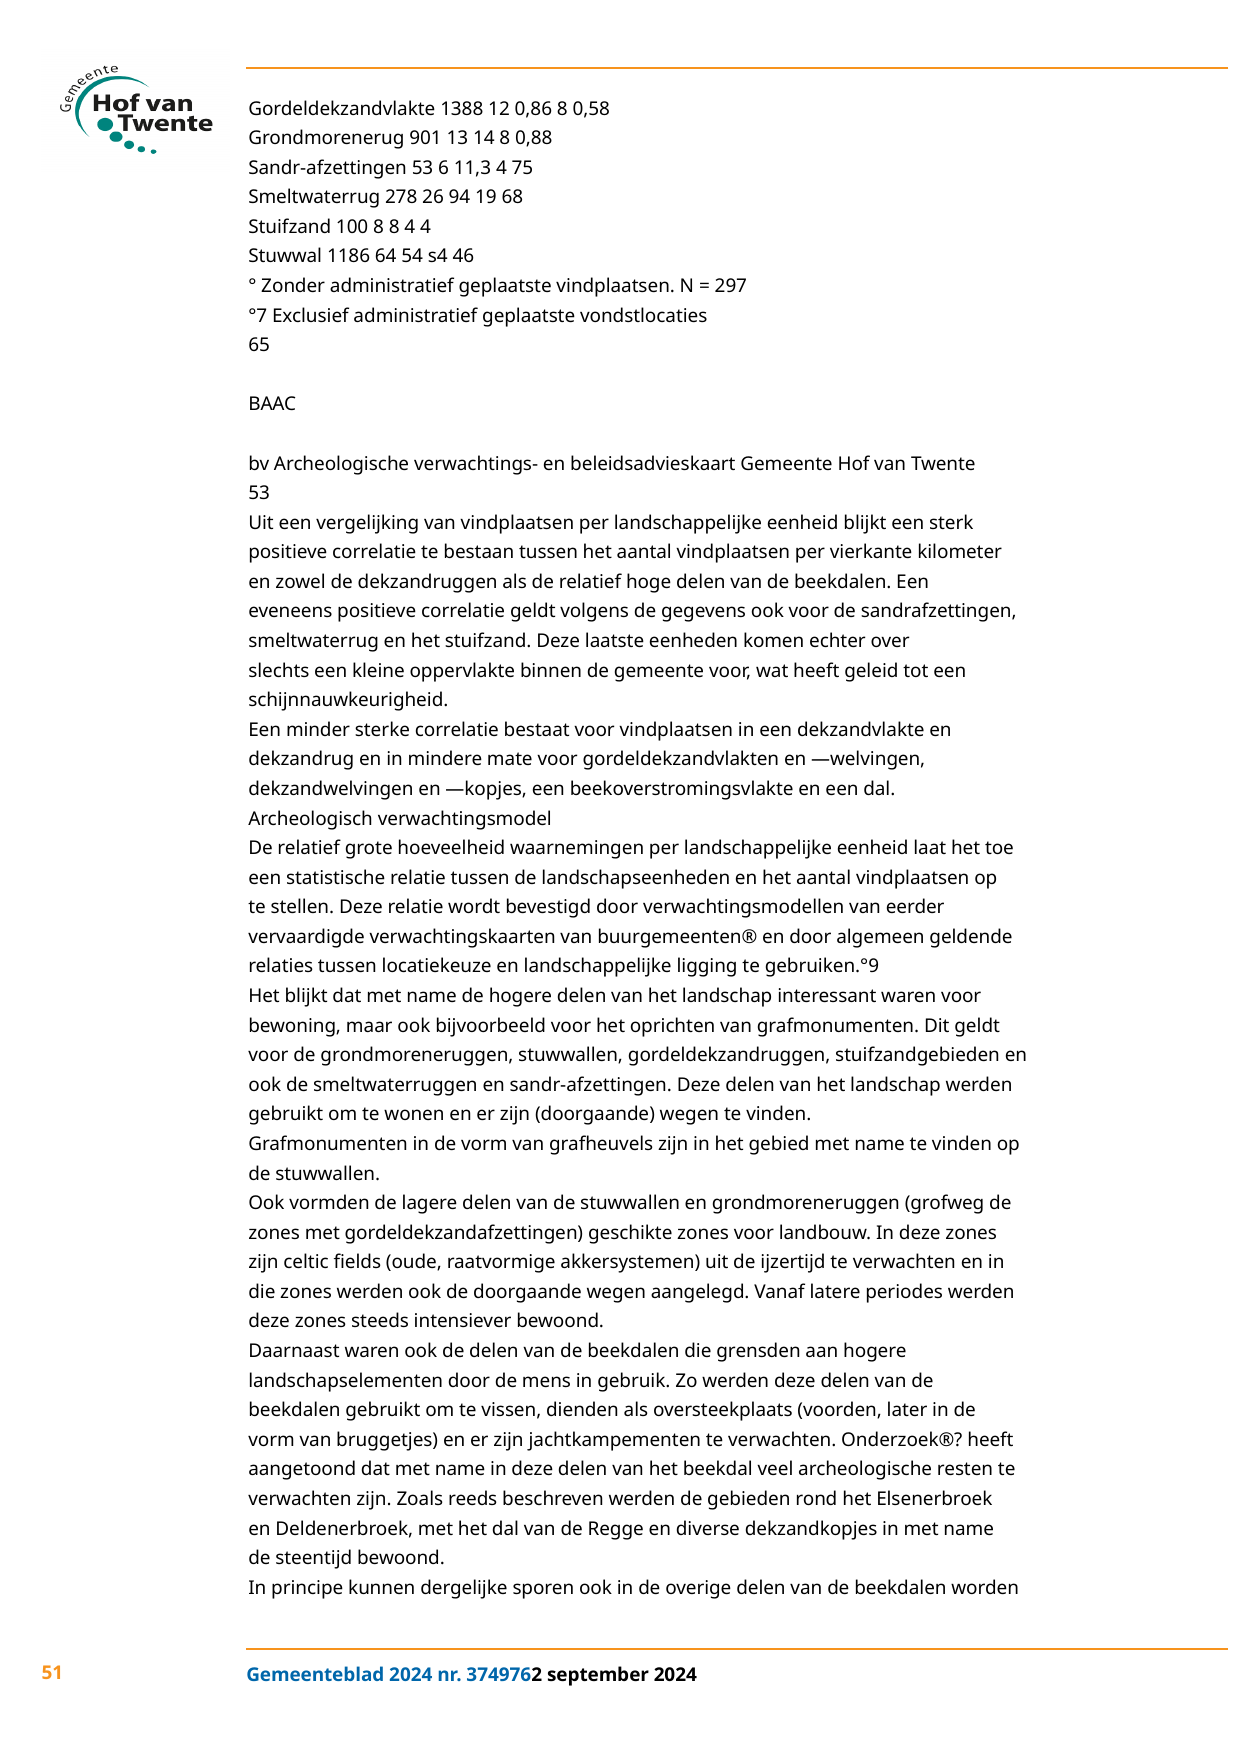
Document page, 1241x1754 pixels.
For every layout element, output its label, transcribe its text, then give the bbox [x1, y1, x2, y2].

text ook de smeltwaterruggen en sandr-afzettingen. Deze delen van het landschap werden [248, 1071, 1152, 1097]
text eveneens positieve correlatie geldt volgens de gegevens ook voor de sandrafzettingen, smeltwaterrug en het stuifzand. Deze laatste eenheden komen echter over [248, 598, 1152, 653]
text Stuwwal 1186 64 54 s4 46 [248, 243, 1152, 268]
text 65 [248, 331, 1152, 357]
text vervaardigde verwachtingskaarten van buurgemeenten® en door algemeen geldende [248, 923, 1152, 949]
text Grondmorenerug 901 13 14 8 0,88 [248, 124, 1152, 150]
text verwachten zijn. Zoals reeds beschreven werden de gebieden rond het Elsenerbroek [248, 1485, 1152, 1511]
text landschapselementen door de mens in gebruik. Zo werden deze delen van de [248, 1367, 1152, 1393]
text aangetoond dat met name in deze delen van het beekdal veel archeologische resten te [248, 1456, 1152, 1481]
text slechts een kleine oppervlakte binnen de gemeente voor, wat heeft geleid tot een [248, 657, 1152, 683]
text BAAC [248, 391, 1152, 416]
text °7 Exclusief administratief geplaatste vondstlocaties [248, 302, 1152, 328]
text Gordeldekzandvlakte 1388 12 0,86 8 0,58 [248, 95, 1152, 121]
text Ook vormden de lagere delen van de stuwwallen en grondmoreneruggen (grofweg de [248, 1189, 1152, 1215]
text Archeologisch verwachtingsmodel [248, 805, 1152, 831]
text Smeltwaterrug 278 26 94 19 68 [248, 183, 1152, 209]
text voor de grondmoreneruggen, stuwwallen, gordeldekzandruggen, stuifzandgebieden en [248, 1041, 1152, 1067]
text De relatief grote hoeveelheid waarnemingen per landschappelijke eenheid laat het toe [248, 834, 1152, 860]
text een statistische relatie tussen de landschapseenheden en het aantal vindplaatsen op [248, 864, 1152, 890]
text In principe kunnen dergelijke sporen ook in de overige delen van de beekdalen worden [248, 1574, 1152, 1600]
picture [41, 47, 231, 172]
text Daarnaast waren ook de delen van de beekdalen die grensden aan hogere [248, 1337, 1152, 1363]
text Uit een vergelijking van vindplaatsen per landschappelijke eenheid blijkt een sterk [248, 509, 1152, 535]
text en Deldenerbroek, met het dal van de Regge en diverse dekzandkopjes in met name [248, 1515, 1152, 1541]
text Grafmonumenten in de vorm van grafheuvels zijn in het gebied met name te vinden op [248, 1130, 1152, 1156]
text de stuwwallen. [248, 1160, 1152, 1186]
text bewoning, maar ook bijvoorbeeld voor het oprichten van grafmonumenten. Dit geldt [248, 1012, 1152, 1038]
text de steentijd bewoond. [248, 1544, 1152, 1570]
text dekzandrug en in mindere mate voor gordeldekzandvlakten en —welvingen, [248, 746, 1152, 771]
text beekdalen gebruikt om te vissen, dienden als oversteekplaats (voorden, later in de [248, 1396, 1152, 1422]
text relaties tussen locatiekeuze en landschappelijke ligging te gebruiken.°9 [248, 953, 1152, 978]
text 53 [248, 479, 1152, 505]
text ° Zonder administratief geplaatste vindplaatsen. N = 297 [248, 272, 1152, 298]
text die zones werden ook de doorgaande wegen aangelegd. Vanaf latere periodes werden [248, 1278, 1152, 1304]
text Stuifzand 100 8 8 4 4 [248, 213, 1152, 239]
text zones met gordeldekzandafzettingen) geschikte zones voor landbouw. In deze zones [248, 1219, 1152, 1245]
text Een minder sterke correlatie bestaat voor vindplaatsen in een dekzandvlakte en [248, 716, 1152, 742]
text vorm van bruggetjes) en er zijn jachtkampementen te verwachten. Onderzoek®? heeft [248, 1426, 1152, 1452]
text positieve correlatie te bestaan tussen het aantal vindplaatsen per vierkante kilometer [248, 538, 1152, 564]
text deze zones steeds intensiever bewoond. [248, 1308, 1152, 1333]
text gebruikt om te wonen en er zijn (doorgaande) wegen te vinden. [248, 1101, 1152, 1126]
text Sandr-afzettingen 53 6 11,3 4 75 [248, 154, 1152, 180]
text schijnnauwkeurigheid. [248, 686, 1152, 712]
text te stellen. Deze relatie wordt bevestigd door verwachtingsmodellen van eerder [248, 893, 1152, 919]
text dekzandwelvingen en —kopjes, een beekoverstromingsvlakte en een dal. [248, 775, 1152, 801]
text bv Archeologische verwachtings- en beleidsadvieskaart Gemeente Hof van Twente [248, 450, 1152, 476]
text zijn celtic fields (oude, raatvormige akkersystemen) uit de ijzertijd te verwachten en in [248, 1248, 1152, 1274]
text Het blijkt dat met name de hogere delen van het landschap interessant waren voor [248, 982, 1152, 1008]
text en zowel de dekzandruggen als de relatief hoge delen van de beekdalen. Een [248, 568, 1152, 594]
